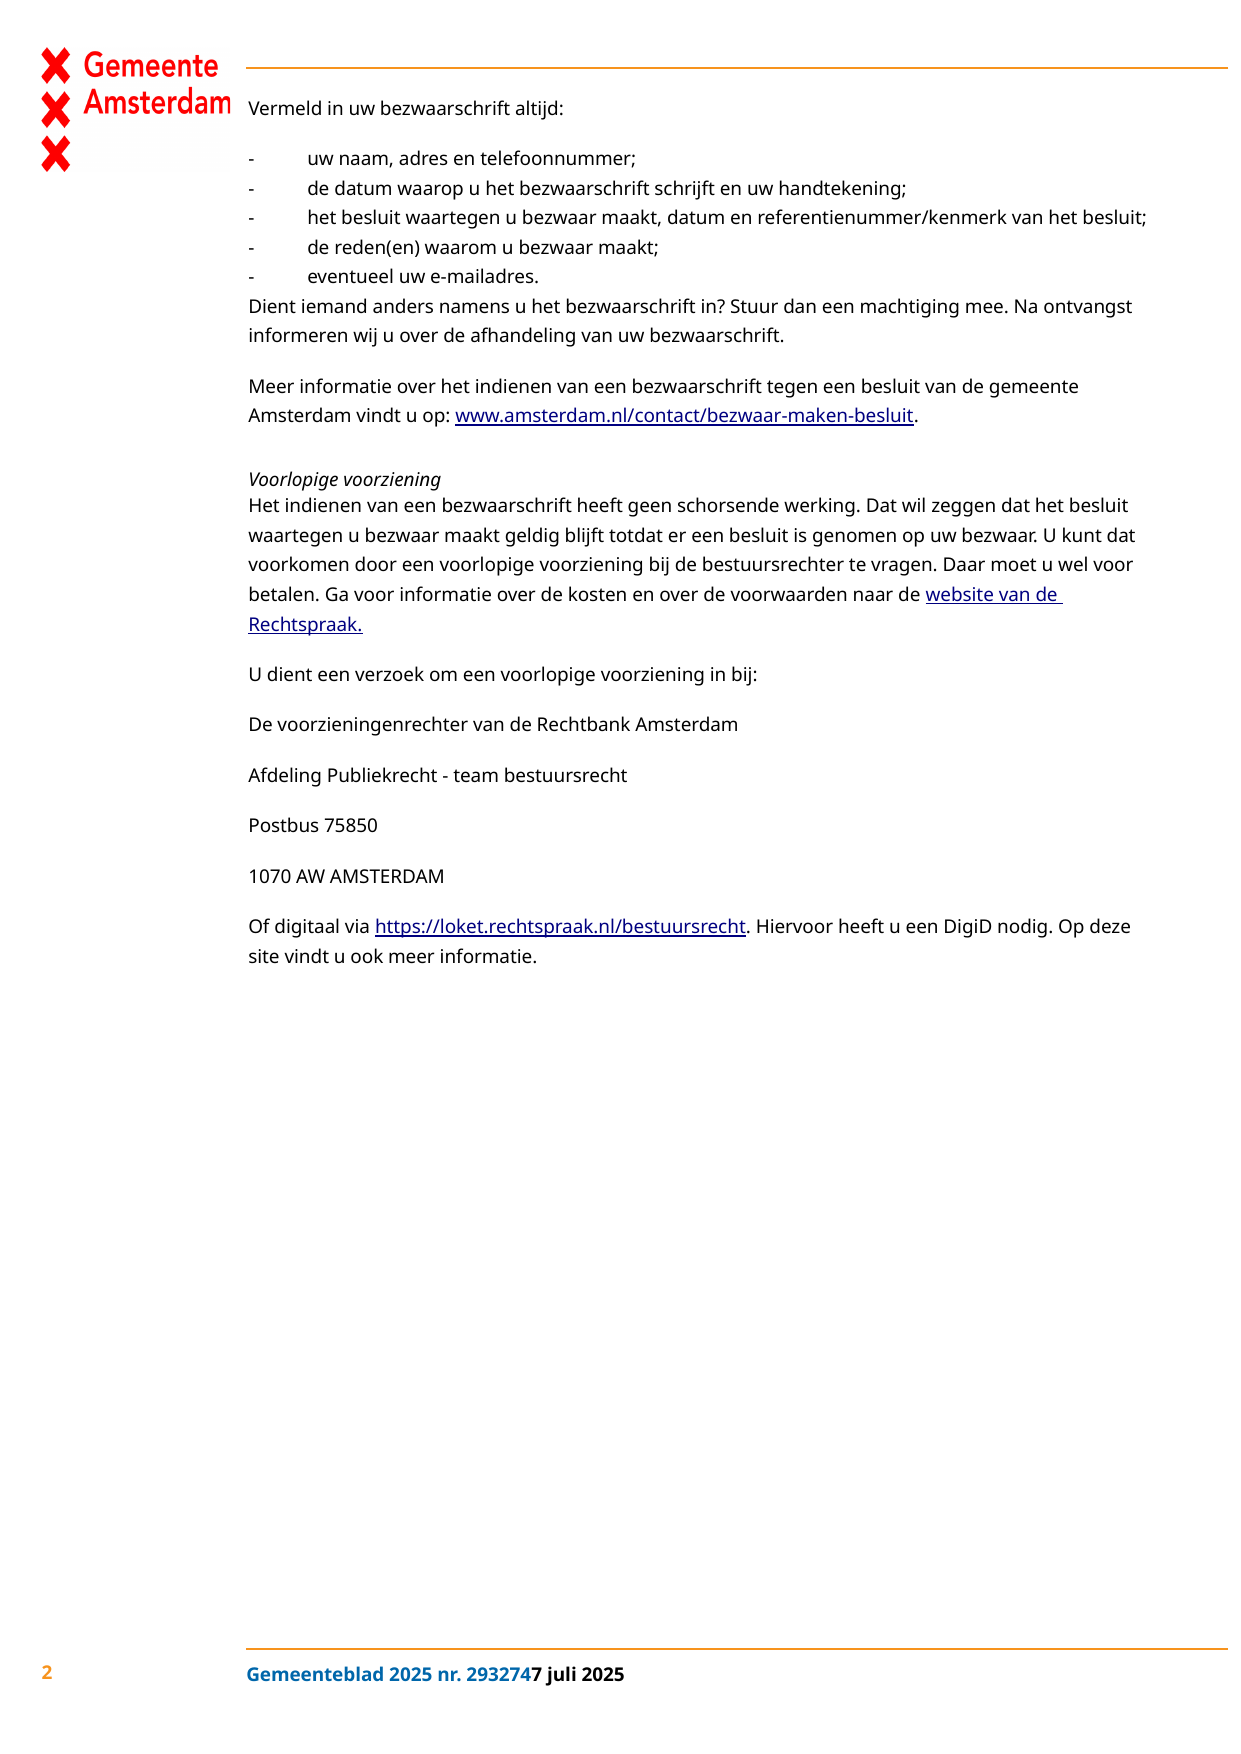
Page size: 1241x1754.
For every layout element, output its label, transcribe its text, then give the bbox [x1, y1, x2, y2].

text Meer informatie over het indienen van een bezwaarschrift tegen een besluit van de gemeente Amsterdam vindt u op: www.amsterdam.nl/contact/bezwaar-maken-besluit. [248, 373, 1152, 428]
text De voorzieningenrechter van de Rechtbank Amsterdam [248, 712, 1152, 737]
text Of digitaal via https://loket.rechtspraak.nl/bestuursrecht. Hiervoor heeft u een DigiD nodig. Op deze site vindt u ook meer informatie. [248, 913, 1152, 968]
list de reden(en) waarom u bezwaar maakt; [248, 234, 1152, 260]
text Postbus 75850 [248, 812, 1152, 838]
text Het indienen van een bezwaarschrift heeft geen schorsende werking. Dat wil zeggen dat het besluit waartegen u bezwaar maakt geldig blijft totdat er een besluit is genomen op uw bezwaar. U kunt dat voorkomen door een voorlopige voorziening bij de bestuursrechter te vragen. Daar moet u wel voor betalen. Ga voor informatie over de kosten en over de voorwaarden naar de website van de Rechtspraak. [248, 492, 1152, 636]
text U dient een verzoek om een voorlopige voorziening in bij: [248, 661, 1152, 687]
list eventueel uw e-mailadres. [248, 263, 1152, 289]
list uw naam, adres en telefoonnummer; [248, 145, 1152, 171]
text Afdeling Publiekrecht - team bestuursrecht [248, 762, 1152, 788]
list de datum waarop u het bezwaarschrift schrijft en uw handtekening; [248, 175, 1152, 201]
picture [41, 47, 231, 172]
text 1070 AW AMSTERDAM [248, 863, 1152, 888]
list het besluit waartegen u bezwaar maakt, datum en referentienummer/kenmerk van het besluit; [248, 204, 1152, 230]
text Vermeld in uw bezwaarschrift altijd: [248, 95, 1152, 121]
text Dient iemand anders namens u het bezwaarschrift in? Stuur dan een machtiging mee. Na ontvangst informeren wij u over de afhandeling van uw bezwaarschrift. [248, 293, 1152, 348]
text Voorlopige voorziening [248, 467, 1152, 492]
